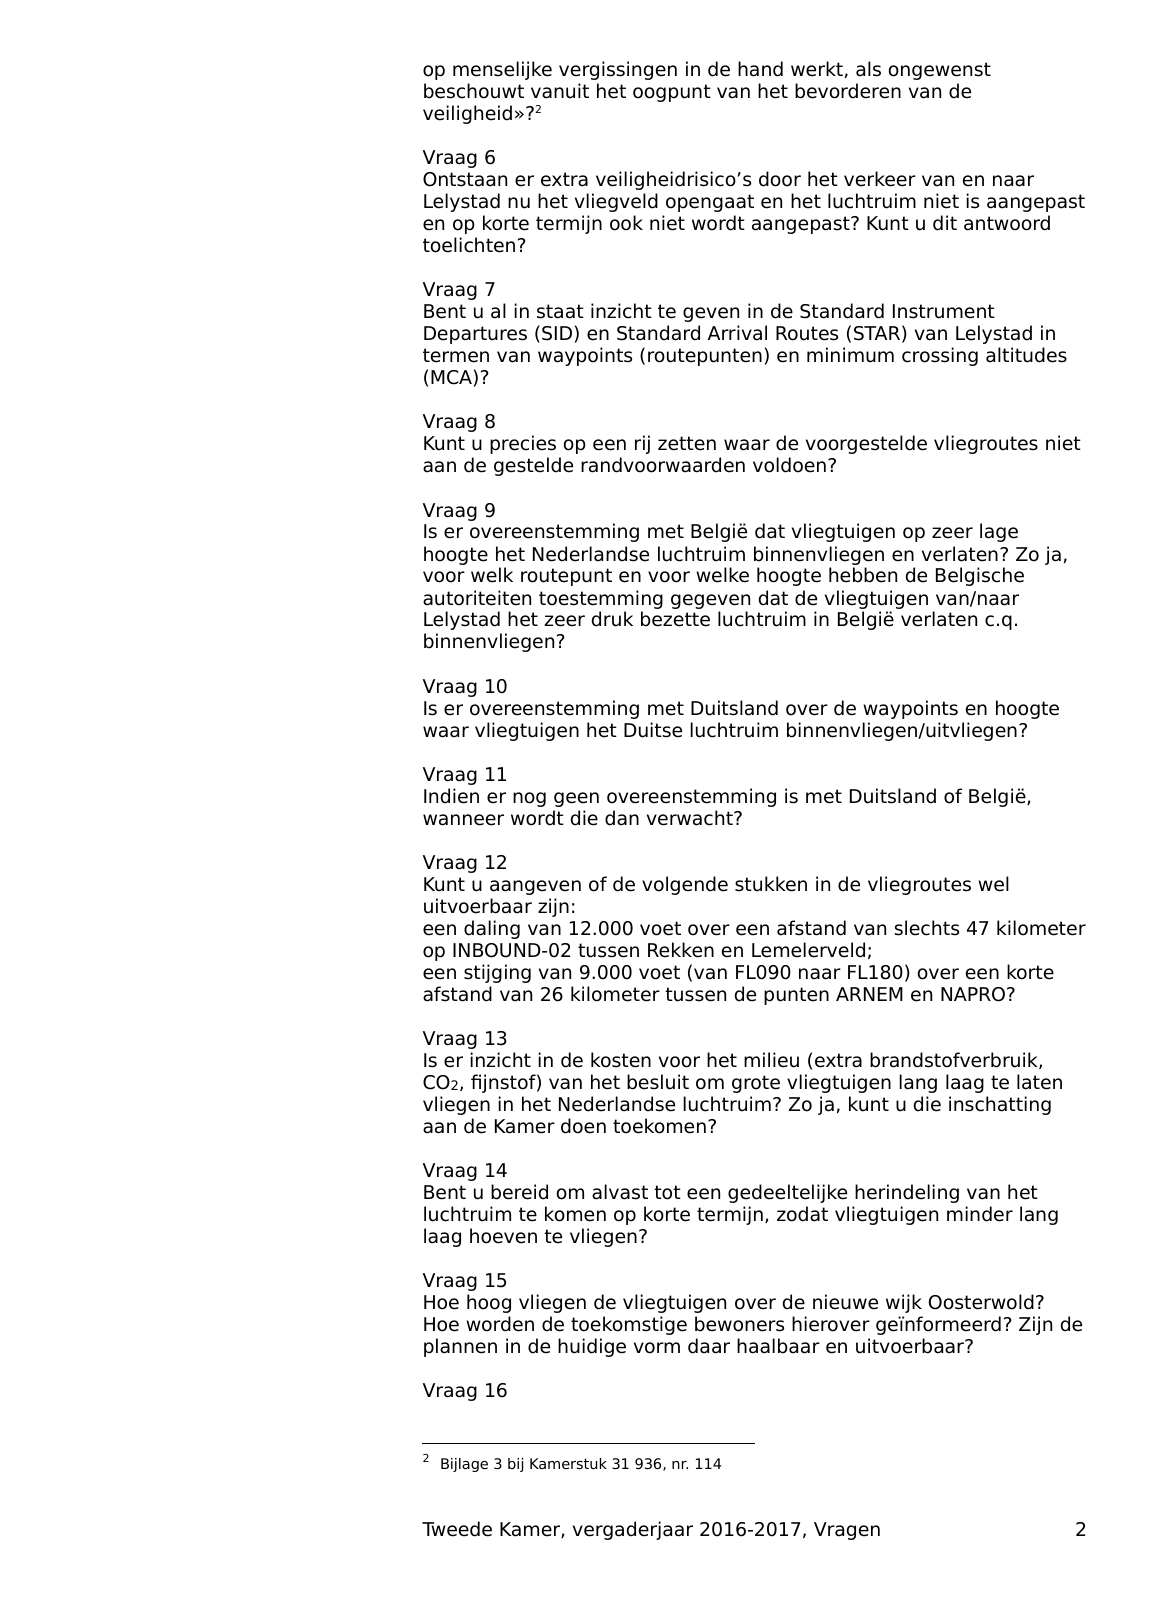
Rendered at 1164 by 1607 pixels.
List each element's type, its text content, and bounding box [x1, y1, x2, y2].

text Bijlage 3 bij Kamerstuk 31 936, nr. 114 [422, 1452, 1087, 1474]
text Vraag 16 [422, 1380, 1087, 1402]
text Is er overeenstemming met België dat vliegtuigen op zeer lage hoogte het Nederlandse luchtruim binnenvliegen en verlaten? Zo ja, voor welk routepunt en voor welke hoogte hebben de Belgische autoriteiten toestemming gegeven dat de vliegtuigen van/naar Lelystad het zeer druk bezette luchtruim in België verlaten c.q. binnenvliegen? [422, 521, 1087, 653]
text Vraag 6 [422, 147, 1087, 169]
text Hoe hoog vliegen de vliegtuigen over de nieuwe wijk Oosterwold? Hoe worden de toekomstige bewoners hierover geïnformeerd? Zijn de plannen in de huidige vorm daar haalbaar en uitvoerbaar? [422, 1292, 1087, 1358]
text Vraag 13 [422, 1028, 1087, 1050]
text Kunt u precies op een rij zetten waar de voorgestelde vliegroutes niet aan de gestelde randvoorwaarden voldoen? [422, 433, 1087, 477]
text Vraag 7 [422, 279, 1087, 301]
text Kunt u aangeven of de volgende stukken in de vliegroutes wel uitvoerbaar zijn: [422, 874, 1087, 918]
text Vraag 14 [422, 1160, 1087, 1182]
text een stijging van 9.000 voet (van FL090 naar FL180) over een korte afstand van 26 kilometer tussen de punten ARNEM en NAPRO? [422, 962, 1087, 1006]
text Vraag 15 [422, 1270, 1087, 1292]
text Vraag 8 [422, 411, 1087, 433]
text Indien er nog geen overeenstemming is met Duitsland of België, wanneer wordt die dan verwacht? [422, 786, 1087, 829]
text op menselijke vergissingen in de hand werkt, als ongewenst beschouwt vanuit het oogpunt van het bevorderen van de veiligheid»? [422, 59, 1087, 125]
text Bent u al in staat inzicht te geven in de Standard Instrument Departures (SID) en Standard Arrival Routes (STAR) van Lelystad in termen van waypoints (routepunten) en minimum crossing altitudes (MCA)? [422, 301, 1087, 389]
text Is er overeenstemming met Duitsland over de waypoints en hoogte waar vliegtuigen het Duitse luchtruim binnenvliegen/uitvliegen? [422, 697, 1087, 741]
text Vraag 12 [422, 852, 1087, 874]
text Bent u bereid om alvast tot een gedeeltelijke herindeling van het luchtruim te komen op korte termijn, zodat vliegtuigen minder lang laag hoeven te vliegen? [422, 1182, 1087, 1248]
text Ontstaan er extra veiligheidrisico’s door het verkeer van en naar Lelystad nu het vliegveld opengaat en het luchtruim niet is aangepast en op korte termijn ook niet wordt aangepast? Kunt u dit antwoord toelichten? [422, 169, 1087, 257]
text Vraag 10 [422, 676, 1087, 697]
text Vraag 9 [422, 499, 1087, 521]
text Vraag 11 [422, 764, 1087, 786]
text een daling van 12.000 voet over een afstand van slechts 47 kilometer op INBOUND-02 tussen Rekken en Lemelerveld; [422, 918, 1087, 962]
text Is er inzicht in de kosten voor het milieu (extra brandstofverbruik, CO2, fijnstof) van het besluit om grote vliegtuigen lang laag te laten vliegen in het Nederlandse luchtruim? Zo ja, kunt u die inschatting aan de Kamer doen toekomen? [422, 1050, 1087, 1138]
